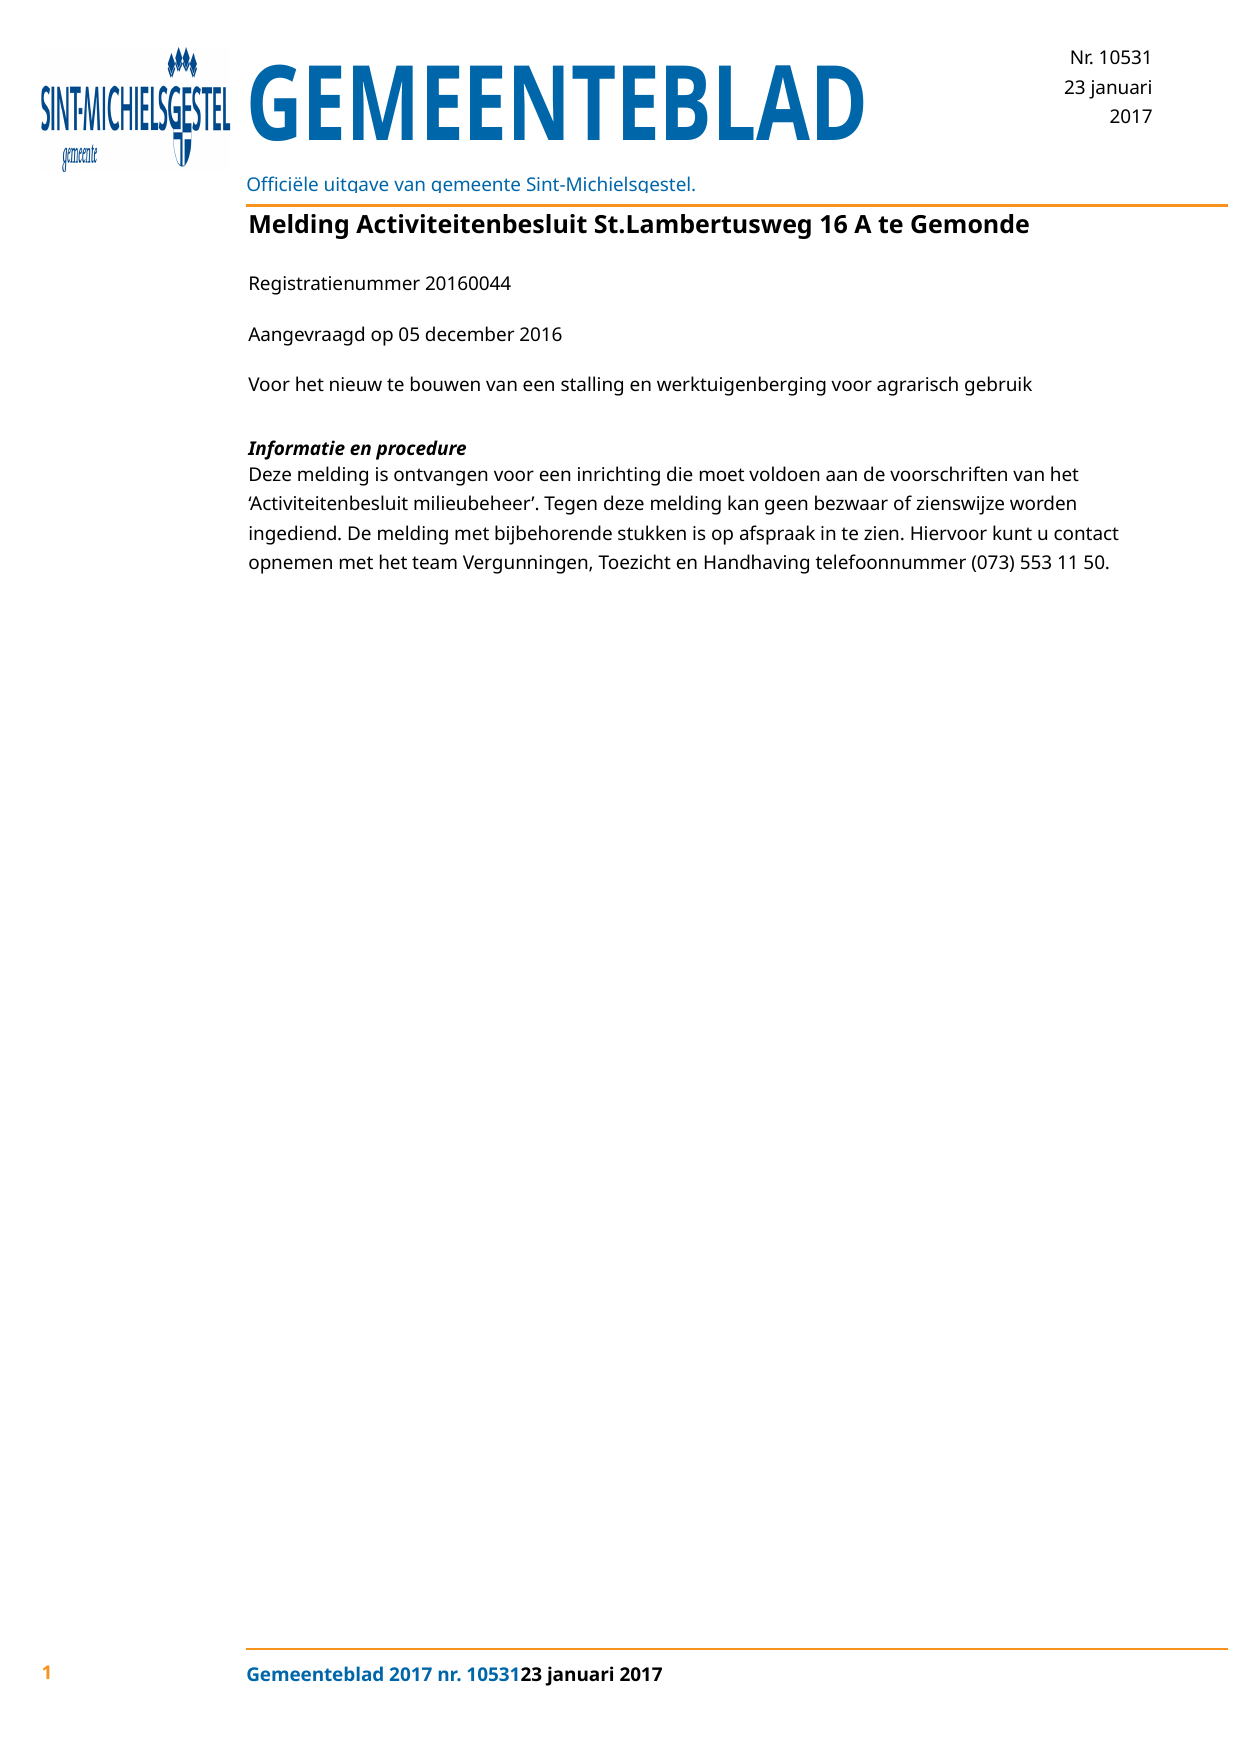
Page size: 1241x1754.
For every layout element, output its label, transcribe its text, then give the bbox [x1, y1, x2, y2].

text Voor het nieuw te bouwen van een stalling en werktuigenberging voor agrarisch gebruik [248, 371, 1152, 397]
text Informatie en procedure [248, 435, 1152, 461]
text Registratienummer 20160044 [248, 270, 1152, 296]
picture [41, 47, 231, 172]
text Melding Activiteitenbesluit St.Lambertusweg 16 A te Gemonde [248, 207, 1152, 241]
text Deze melding is ontvangen voor een inrichting die moet voldoen aan de voorschriften van het ‘Activiteitenbesluit milieubeheer’. Tegen deze melding kan geen bezwaar of zienswijze worden ingediend. De melding met bijbehorende stukken is op afspraak in te zien. Hiervoor kunt u contact opnemen met het team Vergunningen, Toezicht en Handhaving telefoonnummer (073) 553 11 50. [248, 461, 1152, 575]
text Aangevraagd op 05 december 2016 [248, 321, 1152, 346]
